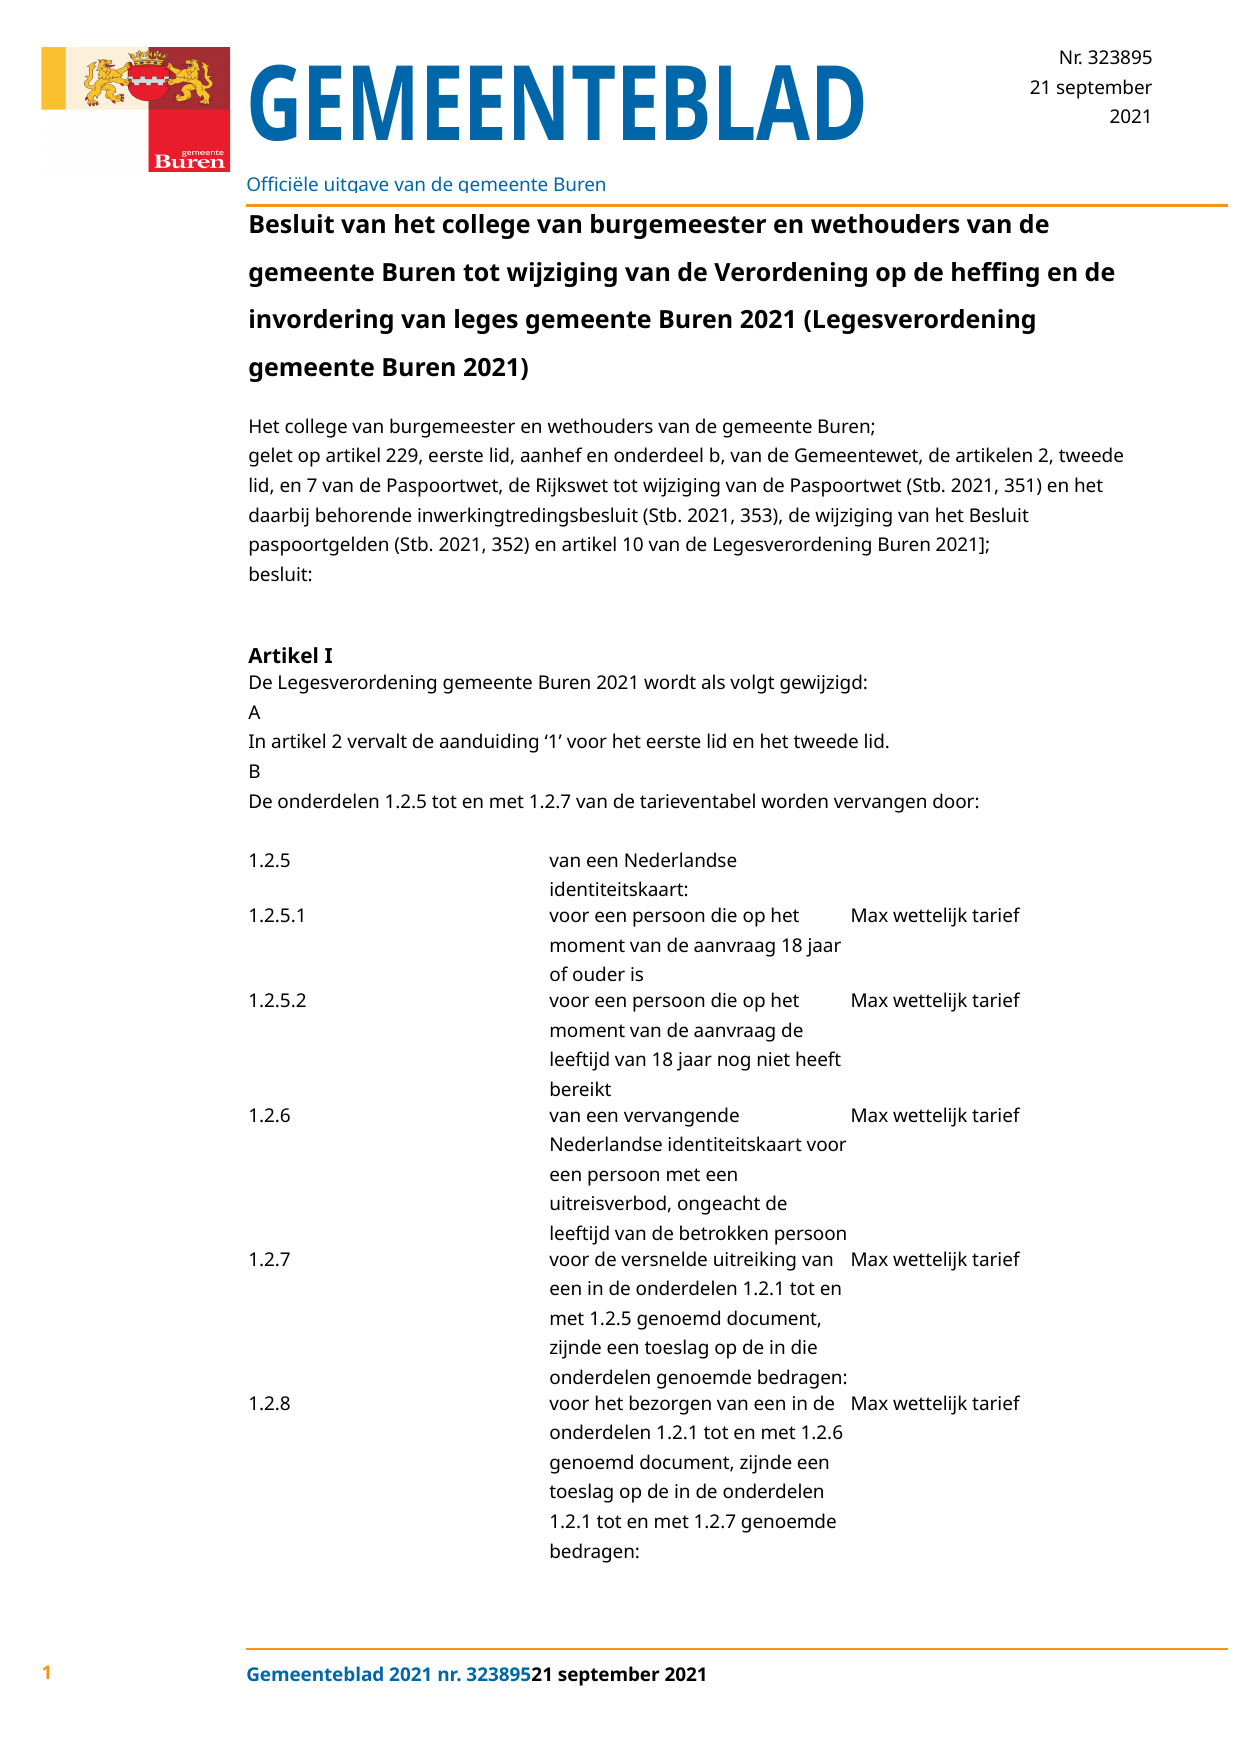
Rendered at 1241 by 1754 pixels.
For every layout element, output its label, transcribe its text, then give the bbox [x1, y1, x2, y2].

table_cell Max wettelijk tarief [850, 1246, 1152, 1390]
table_cell 1.2.8 [248, 1390, 549, 1563]
table_cell voor het bezorgen van een in de onderdelen 1.2.1 tot en met 1.2.6 genoemd document, zijnde een toeslag op de in de onderdelen 1.2.1 tot en met 1.2.7 genoemde bedragen: [549, 1390, 850, 1563]
text Besluit van het college van burgemeester en wethouders van de gemeente Buren tot wijziging van de Verordening op de heffing en de invordering van leges gemeente Buren 2021 (Legesverordening gemeente Buren 2021) [248, 207, 1152, 384]
table_cell voor een persoon die op het moment van de aanvraag de leeftijd van 18 jaar nog niet heeft bereikt [549, 987, 850, 1102]
text Het college van burgemeester en wethouders van de gemeente Buren; [248, 413, 1152, 439]
text De onderdelen 1.2.5 tot en met 1.2.7 van de tarieventabel worden vervangen door: [248, 788, 1152, 813]
table_cell Max wettelijk tarief [850, 903, 1152, 987]
text A [248, 699, 1152, 725]
table_cell 1.2.6 [248, 1102, 549, 1246]
table_cell voor de versnelde uitreiking van een in de onderdelen 1.2.1 tot en met 1.2.5 genoemd document, zijnde een toeslag op de in die onderdelen genoemde bedragen: [549, 1246, 850, 1390]
picture [41, 47, 231, 172]
table_cell 1.2.5.1 [248, 903, 549, 987]
text besluit: [248, 561, 1152, 587]
table_cell Max wettelijk tarief [850, 987, 1152, 1102]
text De Legesverordening gemeente Buren 2021 wordt als volgt gewijzigd: [248, 669, 1152, 695]
table_header [850, 847, 1152, 902]
table_cell voor een persoon die op het moment van de aanvraag 18 jaar of ouder is [549, 903, 850, 987]
table_cell Max wettelijk tarief [850, 1390, 1152, 1563]
text B [248, 758, 1152, 784]
table_cell Max wettelijk tarief [850, 1102, 1152, 1246]
text In artikel 2 vervalt de aanduiding ‘1’ voor het eerste lid en het tweede lid. [248, 729, 1152, 754]
table_header van een Nederlandse identiteitskaart: [549, 847, 850, 902]
table_cell 1.2.5.2 [248, 987, 549, 1102]
text gelet op artikel 229, eerste lid, aanhef en onderdeel b, van de Gemeentewet, de artikelen 2, tweede lid, en 7 van de Paspoortwet, de Rijkswet tot wijziging van de Paspoortwet (Stb. 2021, 351) en het daarbij behorende inwerkingtredingsbesluit (Stb. 2021, 353), de wijziging van het Besluit paspoortgelden (Stb. 2021, 352) en artikel 10 van de Legesverordening Buren 2021]; [248, 443, 1152, 557]
table_cell 1.2.7 [248, 1246, 549, 1390]
table_cell van een vervangende Nederlandse identiteitskaart voor een persoon met een uitreisverbod, ongeacht de leeftijd van de betrokken persoon [549, 1102, 850, 1246]
text Artikel I [248, 641, 1152, 669]
table_header 1.2.5 [248, 847, 549, 902]
